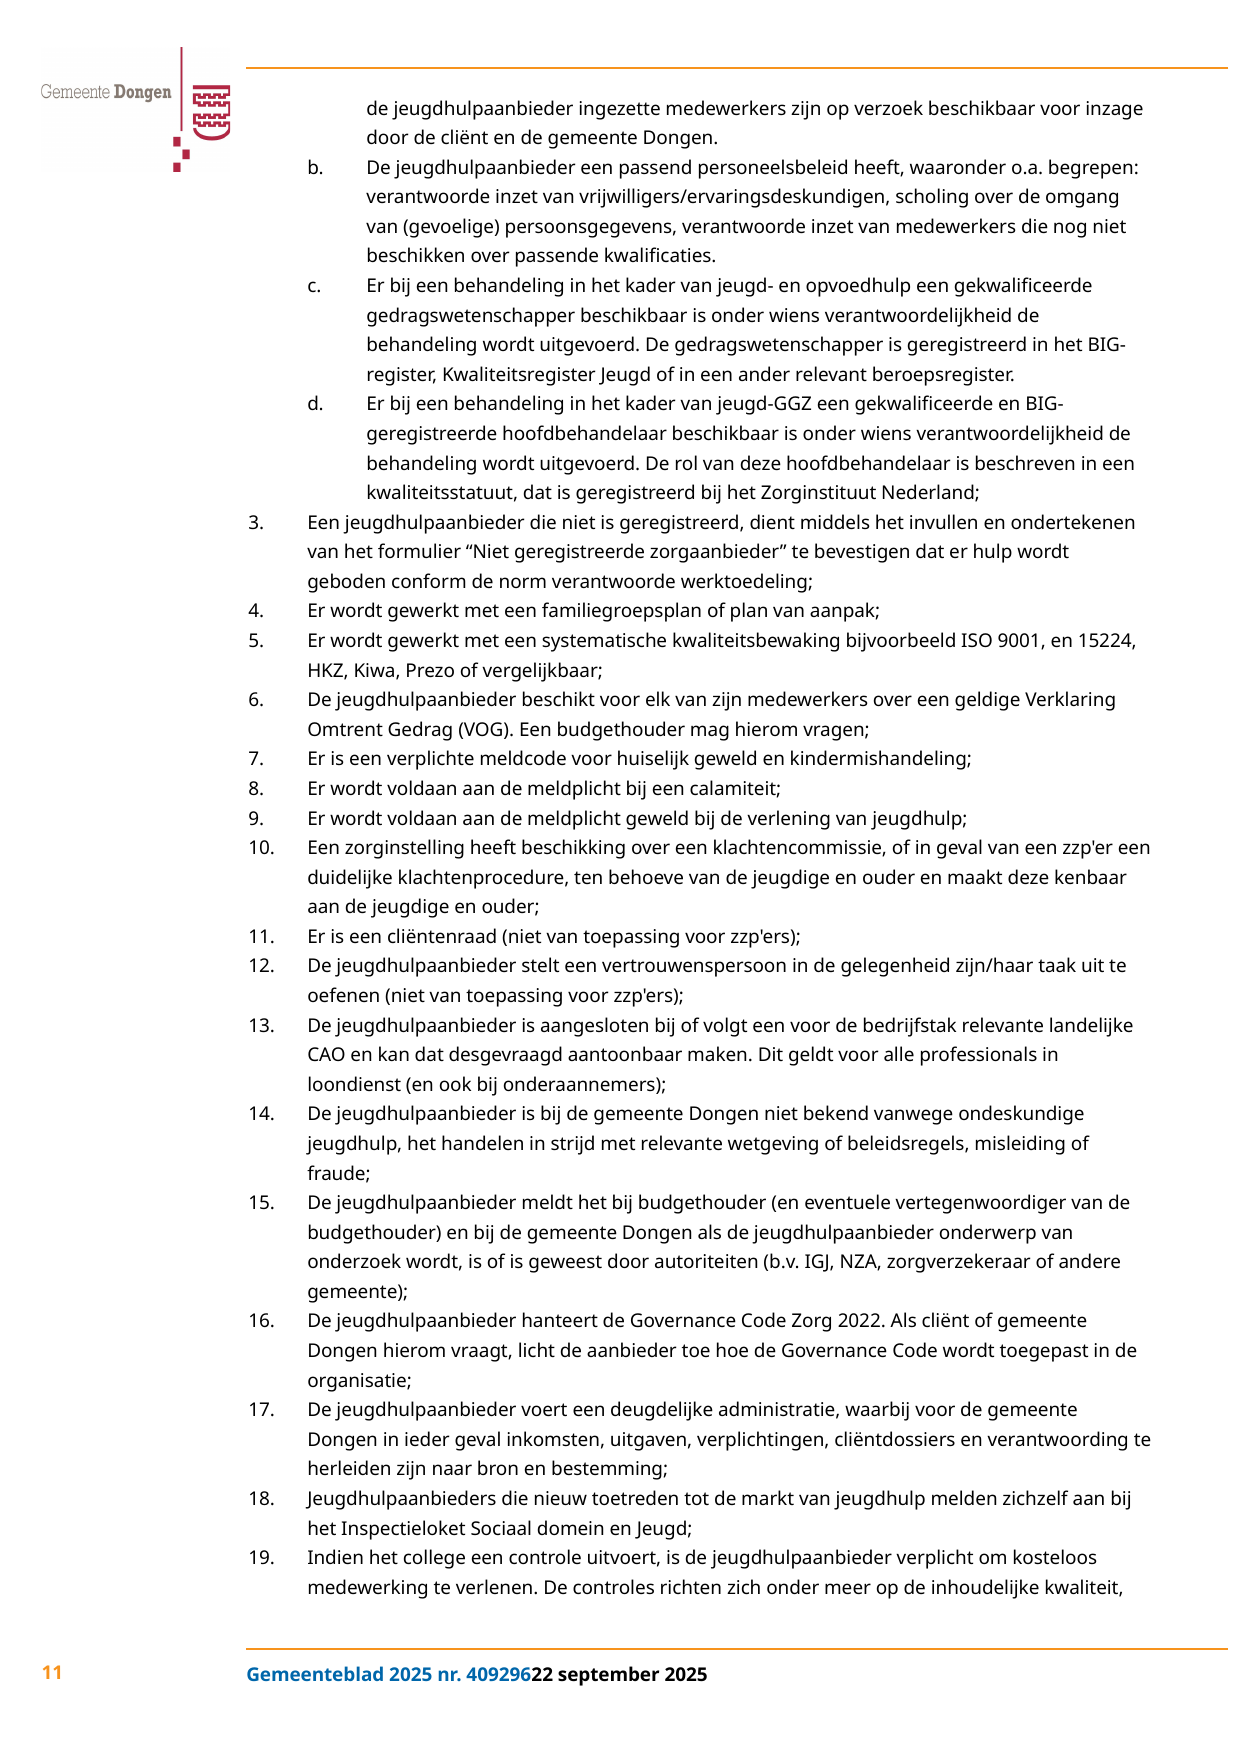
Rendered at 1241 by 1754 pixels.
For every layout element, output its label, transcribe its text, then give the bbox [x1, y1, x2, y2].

list De jeugdhulpaanbieder meldt het bij budgethouder (en eventuele vertegenwoordiger van de budgethouder) en bij de gemeente Dongen als de jeugdhulpaanbieder onderwerp van onderzoek wordt, is of is geweest door autoriteiten (b.v. IGJ, NZA, zorgverzekeraar of andere gemeente); [248, 1189, 1152, 1304]
list Een zorginstelling heeft beschikking over een klachtencommissie, of in geval van een zzp'er een duidelijke klachtenprocedure, ten behoeve van de jeugdige en ouder en maakt deze kenbaar aan de jeugdige en ouder; [248, 834, 1152, 919]
list De jeugdhulpaanbieder een passend personeelsbeleid heeft, waaronder o.a. begrepen: verantwoorde inzet van vrijwilligers/ervaringsdeskundigen, scholing over de omgang van (gevoelige) persoonsgegevens, verantwoorde inzet van medewerkers die nog niet beschikken over passende kwalificaties. [307, 154, 1152, 268]
list De jeugdhulpaanbieder voert een deugdelijke administratie, waarbij voor de gemeente Dongen in ieder geval inkomsten, uitgaven, verplichtingen, cliëntdossiers en verantwoording te herleiden zijn naar bron en bestemming; [248, 1396, 1152, 1481]
list Er bij een behandeling in het kader van jeugd- en opvoedhulp een gekwalificeerde gedragswetenschapper beschikbaar is onder wiens verantwoordelijkheid de behandeling wordt uitgevoerd. De gedragswetenschapper is geregistreerd in het BIG-register, Kwaliteitsregister Jeugd of in een ander relevant beroepsregister. [307, 272, 1152, 387]
list Er bij een behandeling in het kader van jeugd-GGZ een gekwalificeerde en BIG- geregistreerde hoofdbehandelaar beschikbaar is onder wiens verantwoordelijkheid de behandeling wordt uitgevoerd. De rol van deze hoofdbehandelaar is beschreven in een kwaliteitsstatuut, dat is geregistreerd bij het Zorginstituut Nederland; [307, 391, 1152, 505]
list Indien het college een controle uitvoert, is de jeugdhulpaanbieder verplicht om kosteloos medewerking te verlenen. De controles richten zich onder meer op de inhoudelijke kwaliteit, [248, 1544, 1152, 1600]
list De jeugdhulpaanbieder stelt een vertrouwenspersoon in de gelegenheid zijn/haar taak uit te oefenen (niet van toepassing voor zzp'ers); [248, 953, 1152, 1008]
list Er wordt gewerkt met een familiegroepsplan of plan van aanpak; [248, 598, 1152, 623]
list Jeugdhulpaanbieders die nieuw toetreden tot de markt van jeugdhulp melden zichzelf aan bij het Inspectieloket Sociaal domein en Jeugd; [248, 1485, 1152, 1541]
picture [41, 47, 231, 172]
list Er is een cliëntenraad (niet van toepassing voor zzp'ers); [248, 923, 1152, 949]
list Een jeugdhulpaanbieder die niet is geregistreerd, dient middels het invullen en ondertekenen van het formulier “Niet geregistreerde zorgaanbieder” te bevestigen dat er hulp wordt geboden conform de norm verantwoorde werktoedeling; [248, 509, 1152, 594]
list De jeugdhulpaanbieder beschikt voor elk van zijn medewerkers over een geldige Verklaring Omtrent Gedrag (VOG). Een budgethouder mag hierom vragen; [248, 686, 1152, 742]
list Er wordt gewerkt met een systematische kwaliteitsbewaking bijvoorbeeld ISO 9001, en 15224, HKZ, Kiwa, Prezo of vergelijkbaar; [248, 627, 1152, 683]
list De jeugdhulpaanbieder is aangesloten bij of volgt een voor de bedrijfstak relevante landelijke CAO en kan dat desgevraagd aantoonbaar maken. Dit geldt voor alle professionals in loondienst (en ook bij onderaannemers); [248, 1012, 1152, 1097]
list Er is een verplichte meldcode voor huiselijk geweld en kindermishandeling; [248, 746, 1152, 771]
list Er wordt voldaan aan de meldplicht geweld bij de verlening van jeugdhulp; [248, 805, 1152, 831]
list De jeugdhulpaanbieder is bij de gemeente Dongen niet bekend vanwege ondeskundige jeugdhulp, het handelen in strijd met relevante wetgeving of beleidsregels, misleiding of fraude; [248, 1101, 1152, 1186]
list De jeugdhulpaanbieder hanteert de Governance Code Zorg 2022. Als cliënt of gemeente Dongen hierom vraagt, licht de aanbieder toe hoe de Governance Code wordt toegepast in de organisatie; [248, 1308, 1152, 1393]
list de jeugdhulpaanbieder ingezette medewerkers zijn op verzoek beschikbaar voor inzage door de cliënt en de gemeente Dongen. [307, 95, 1152, 150]
list Er wordt voldaan aan de meldplicht bij een calamiteit; [248, 775, 1152, 801]
